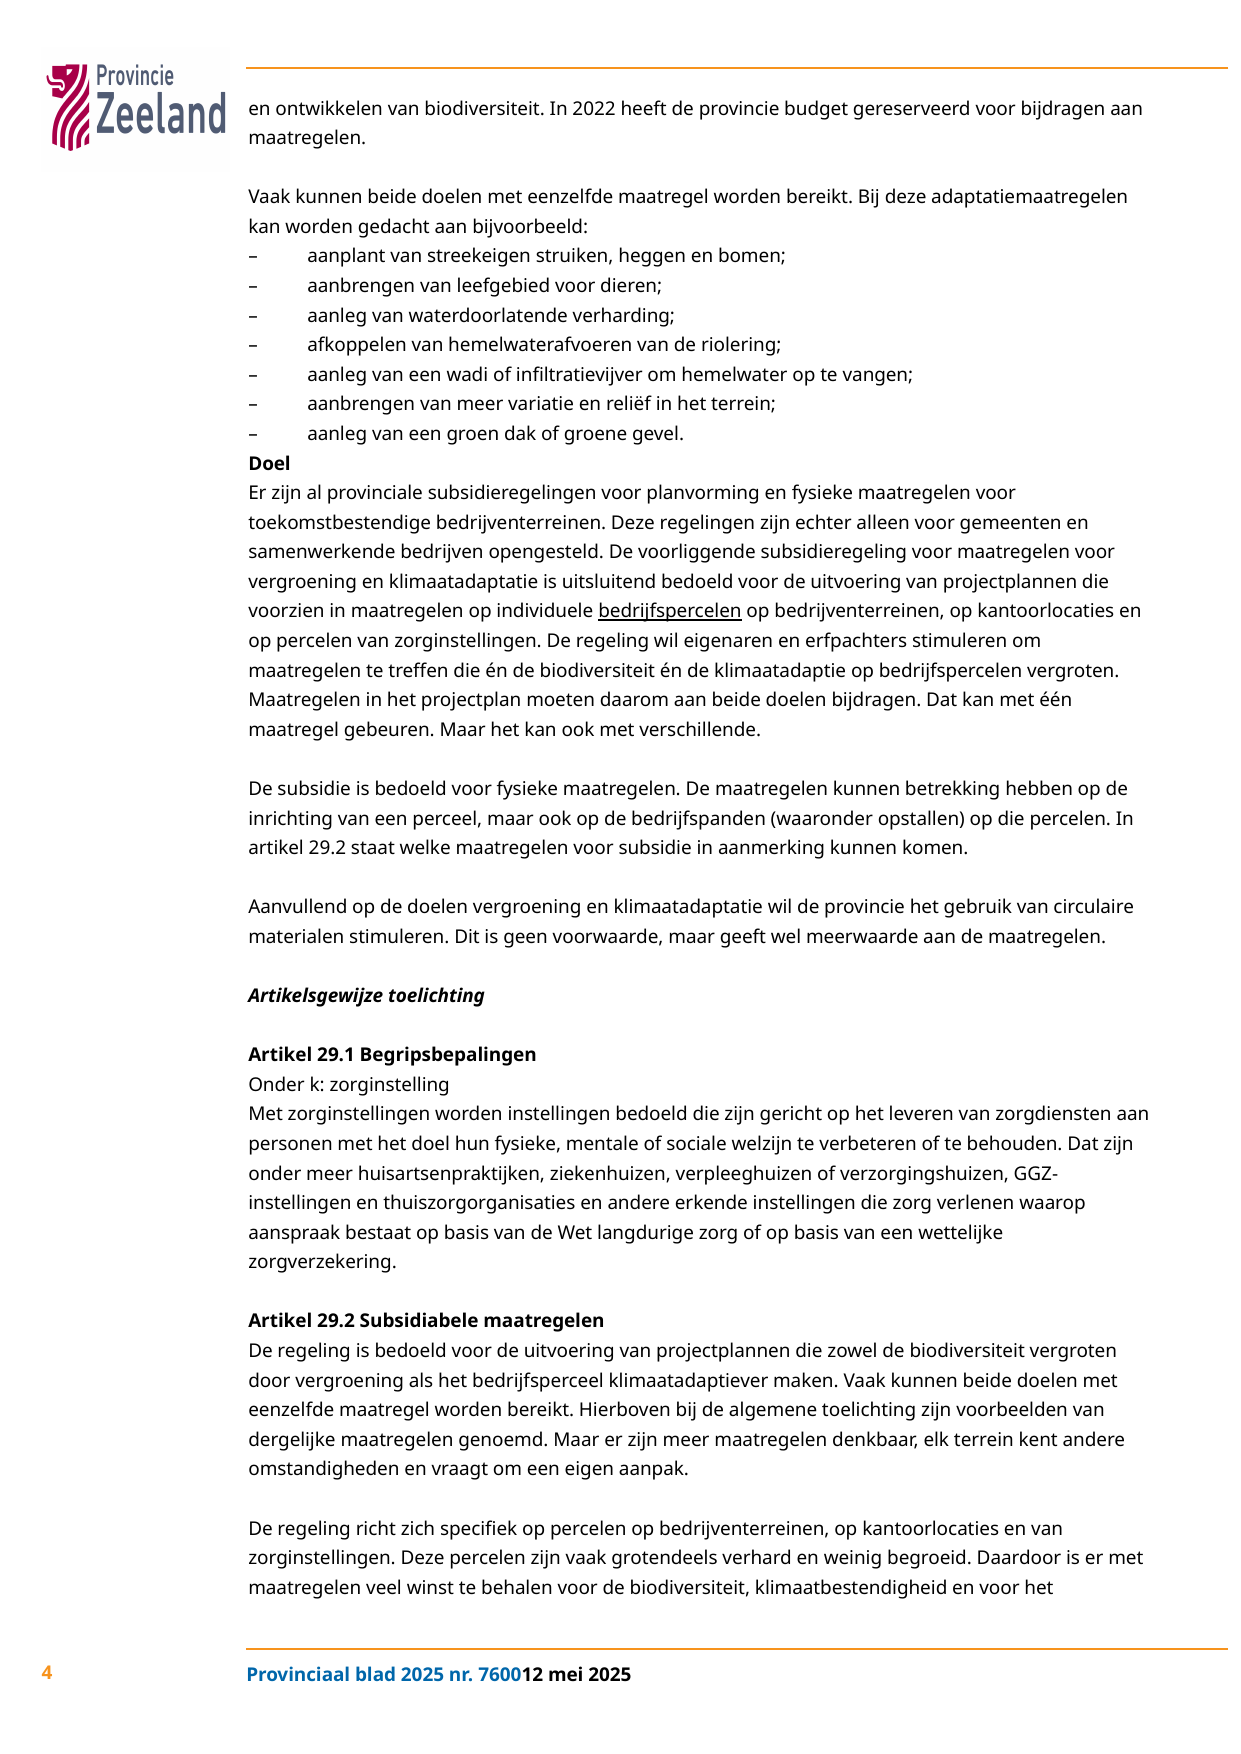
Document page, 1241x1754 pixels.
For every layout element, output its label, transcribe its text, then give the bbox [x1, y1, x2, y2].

text Doel [248, 450, 1152, 476]
text Vaak kunnen beide doelen met eenzelfde maatregel worden bereikt. Bij deze adaptatiemaatregelen kan worden gedacht aan bijvoorbeeld: [248, 183, 1152, 239]
list aanbrengen van meer variatie en reliëf in het terrein; [248, 391, 1152, 416]
text Onder k: zorginstelling [248, 1071, 1152, 1097]
text De regeling richt zich specifiek op percelen op bedrijventerreinen, op kantoorlocaties en van zorginstellingen. Deze percelen zijn vaak grotendeels verhard en weinig begroeid. Daardoor is er met maatregelen veel winst te behalen voor de biodiversiteit, klimaatbestendigheid en voor het [248, 1515, 1152, 1600]
picture [41, 47, 231, 172]
list aanleg van waterdoorlatende verharding; [248, 302, 1152, 328]
text Met zorginstellingen worden instellingen bedoeld die zijn gericht op het leveren van zorgdiensten aan personen met het doel hun fysieke, mentale of sociale welzijn te verbeteren of te behouden. Dat zijn onder meer huisartsenpraktijken, ziekenhuizen, verpleeghuizen of verzorgingshuizen, GGZ-instellingen en thuiszorgorganisaties en andere erkende instellingen die zorg verlenen waarop aanspraak bestaat op basis van de Wet langdurige zorg of op basis van een wettelijke zorgverzekering. [248, 1101, 1152, 1274]
list afkoppelen van hemelwaterafvoeren van de riolering; [248, 331, 1152, 357]
list aanleg van een groen dak of groene gevel. [248, 420, 1152, 446]
list aanplant van streekeigen struiken, heggen en bomen; [248, 243, 1152, 268]
text en ontwikkelen van biodiversiteit. In 2022 heeft de provincie budget gereserveerd voor bijdragen aan maatregelen. [248, 95, 1152, 150]
text De subsidie is bedoeld voor fysieke maatregelen. De maatregelen kunnen betrekking hebben op de inrichting van een perceel, maar ook op de bedrijfspanden (waaronder opstallen) op die percelen. In artikel 29.2 staat welke maatregelen voor subsidie in aanmerking kunnen komen. [248, 775, 1152, 860]
text Artikelsgewijze toelichting [248, 982, 1152, 1008]
text De regeling is bedoeld voor de uitvoering van projectplannen die zowel de biodiversiteit vergroten door vergroening als het bedrijfsperceel klimaatadaptiever maken. Vaak kunnen beide doelen met eenzelfde maatregel worden bereikt. Hierboven bij de algemene toelichting zijn voorbeelden van dergelijke maatregelen genoemd. Maar er zijn meer maatregelen denkbaar, elk terrein kent andere omstandigheden en vraagt om een eigen aanpak. [248, 1337, 1152, 1481]
list aanleg van een wadi of infiltratievijver om hemelwater op te vangen; [248, 361, 1152, 387]
text Artikel 29.2 Subsidiabele maatregelen [248, 1308, 1152, 1333]
text Artikel 29.1 Begripsbepalingen [248, 1041, 1152, 1067]
list aanbrengen van leefgebied voor dieren; [248, 272, 1152, 298]
text Aanvullend op de doelen vergroening en klimaatadaptatie wil de provincie het gebruik van circulaire materialen stimuleren. Dit is geen voorwaarde, maar geeft wel meerwaarde aan de maatregelen. [248, 893, 1152, 949]
text Er zijn al provinciale subsidieregelingen voor planvorming en fysieke maatregelen voor toekomstbestendige bedrijventerreinen. Deze regelingen zijn echter alleen voor gemeenten en samenwerkende bedrijven opengesteld. De voorliggende subsidieregeling voor maatregelen voor vergroening en klimaatadaptatie is uitsluitend bedoeld voor de uitvoering van projectplannen die voorzien in maatregelen op individuele bedrijfspercelen op bedrijventerreinen, op kantoorlocaties en op percelen van zorginstellingen. De regeling wil eigenaren en erfpachters stimuleren om maatregelen te treffen die én de biodiversiteit én de klimaatadaptie op bedrijfspercelen vergroten. Maatregelen in het projectplan moeten daarom aan beide doelen bijdragen. Dat kan met één maatregel gebeuren. Maar het kan ook met verschillende. [248, 479, 1152, 742]
